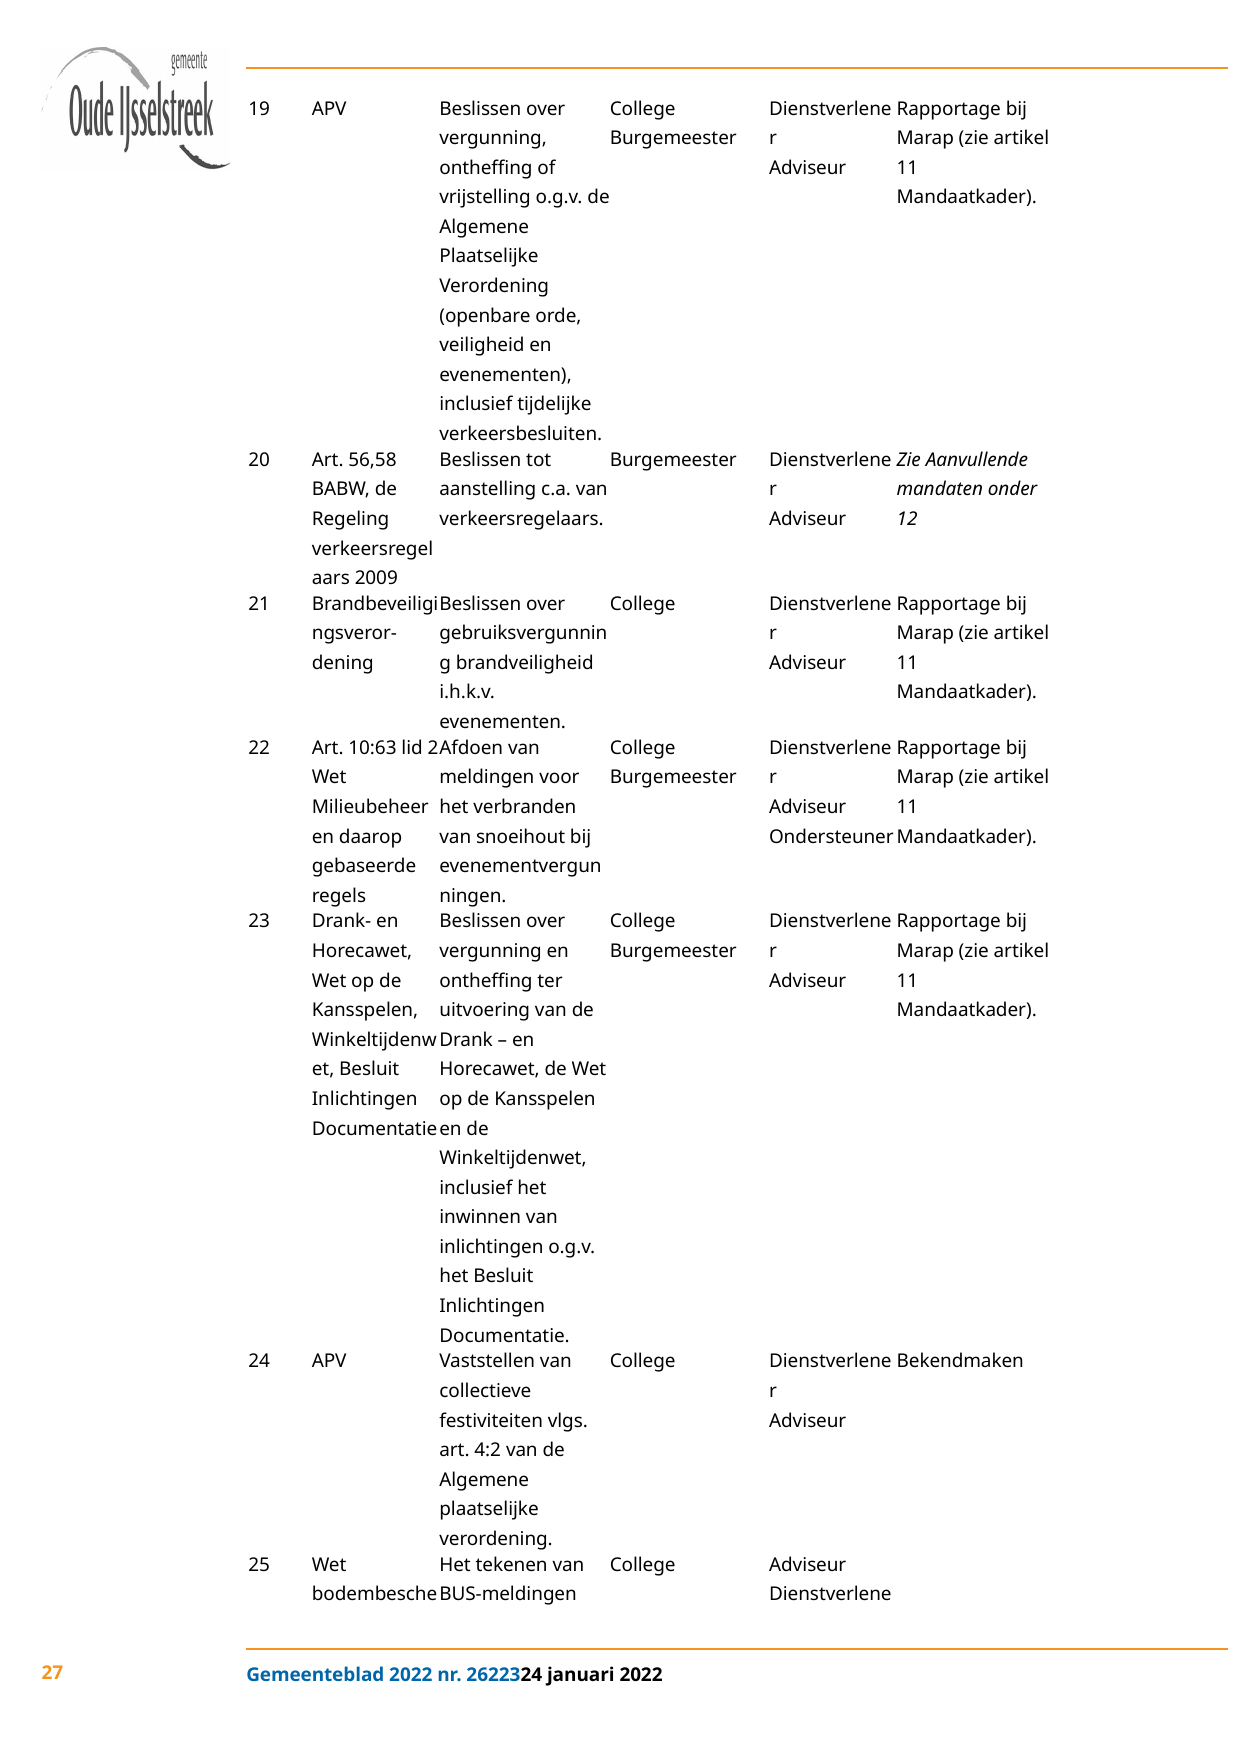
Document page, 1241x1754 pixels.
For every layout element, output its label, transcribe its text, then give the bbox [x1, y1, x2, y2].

table_cell [896, 1551, 1056, 1606]
table_cell Dienstverlener Adviseur [769, 908, 896, 1348]
table_cell Afdoen van meldingen voor het verbranden van snoeihout bij evenementvergunningen. [439, 734, 609, 908]
table_cell Dienstverlener Adviseur Ondersteuner [769, 734, 896, 908]
table_cell Art. 10:63 lid 2 Wet Milieubeheer en daarop gebaseerde regels [312, 734, 439, 908]
table_cell Art. 56,58 BABW, de Regeling verkeersregelaars 2009 [312, 446, 439, 590]
table_cell Het tekenen van BUS-meldingen [439, 1551, 609, 1606]
table_cell APV [312, 95, 439, 446]
table_cell Bekendmaken [896, 1348, 1056, 1551]
table_cell Wet bodembesche [312, 1551, 439, 1606]
table_cell Zie Aanvullende mandaten onder 12 [896, 446, 1056, 590]
table_cell 25 [248, 1551, 312, 1606]
table_cell Brandbeveiligingsveror-dening [312, 590, 439, 734]
table_cell Drank- en Horecawet, Wet op de Kansspelen, Winkeltijdenwet, Besluit Inlichtingen Documentatie [312, 908, 439, 1348]
table_cell 19 [248, 95, 312, 446]
table_cell Adviseur Dienstverlene [769, 1551, 896, 1606]
table_cell Beslissen over vergunning en ontheffing ter uitvoering van de Drank – en Horecawet, de Wet op de Kansspelen en de Winkeltijdenwet, inclusief het inwinnen van inlichtingen o.g.v. het Besluit Inlichtingen Documentatie. [439, 908, 609, 1348]
table_cell Dienstverlener Adviseur [769, 95, 896, 446]
table_cell College [610, 590, 769, 734]
table_cell College Burgemeester [610, 908, 769, 1348]
table_cell Dienstverlener Adviseur [769, 1348, 896, 1551]
table_cell 22 [248, 734, 312, 908]
table_cell College [610, 1348, 769, 1551]
table_cell 21 [248, 590, 312, 734]
table_cell 23 [248, 908, 312, 1348]
table_cell Dienstverlener Adviseur [769, 590, 896, 734]
table_cell College Burgemeester [610, 95, 769, 446]
table_cell Rapportage bij Marap (zie artikel 11 Mandaatkader). [896, 95, 1056, 446]
table_cell Vaststellen van collectieve festiviteiten vlgs. art. 4:2 van de Algemene plaatselijke verordening. [439, 1348, 609, 1551]
table_cell APV [312, 1348, 439, 1551]
table_cell College Burgemeester [610, 734, 769, 908]
table_cell Beslissen over gebruiksvergunning brandveiligheid i.h.k.v. evenementen. [439, 590, 609, 734]
table_cell 24 [248, 1348, 312, 1551]
table_cell 20 [248, 446, 312, 590]
table_cell Dienstverlener Adviseur [769, 446, 896, 590]
table_cell Beslissen over vergunning, ontheffing of vrijstelling o.g.v. de Algemene Plaatselijke Verordening (openbare orde, veiligheid en evenementen), inclusief tijdelijke verkeersbesluiten. [439, 95, 609, 446]
picture [41, 47, 231, 172]
table_cell Beslissen tot aanstelling c.a. van verkeersregelaars. [439, 446, 609, 590]
table_cell Rapportage bij Marap (zie artikel 11 Mandaatkader). [896, 734, 1056, 908]
table_cell Rapportage bij Marap (zie artikel 11 Mandaatkader). [896, 908, 1056, 1348]
table_cell Burgemeester [610, 446, 769, 590]
table_cell Rapportage bij Marap (zie artikel 11 Mandaatkader). [896, 590, 1056, 734]
table_cell College [610, 1551, 769, 1606]
